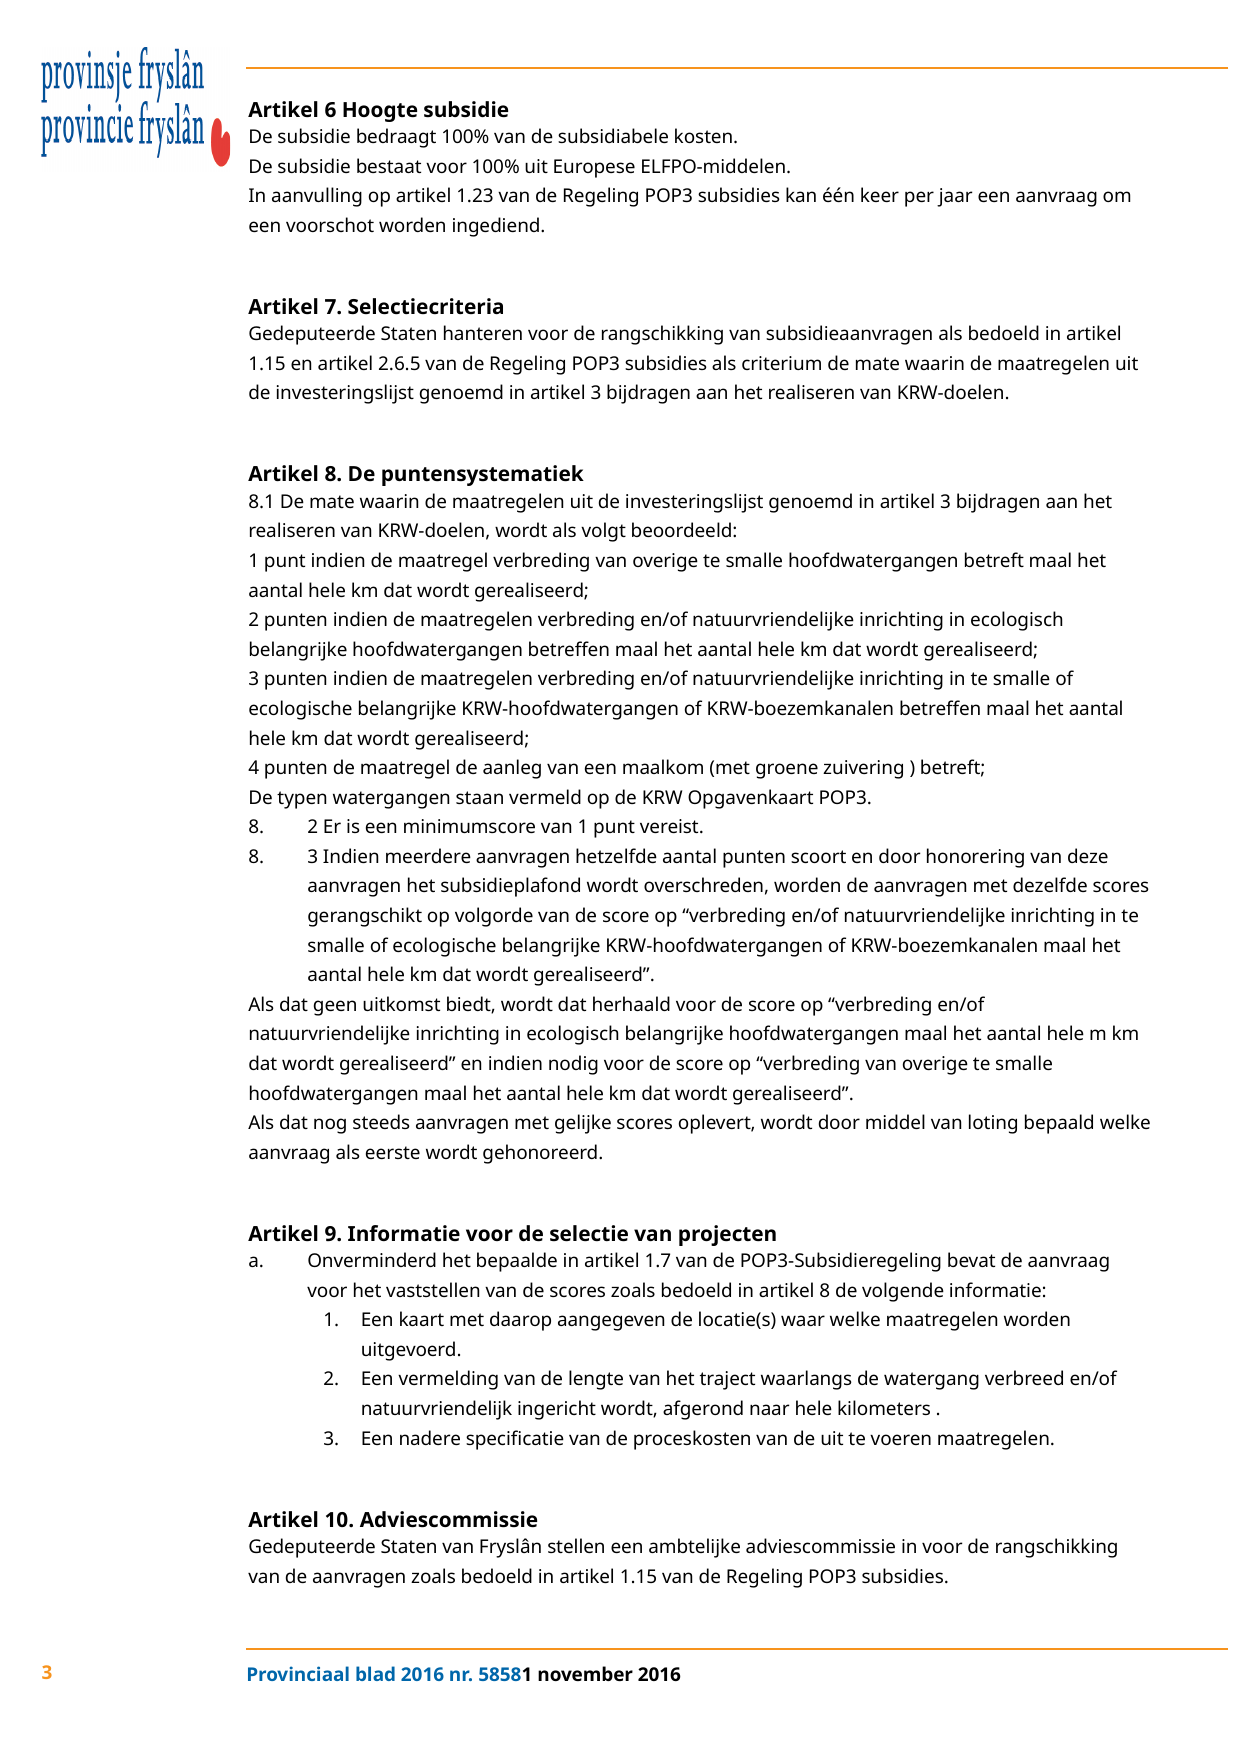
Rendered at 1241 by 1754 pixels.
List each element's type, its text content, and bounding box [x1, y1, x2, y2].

picture [41, 47, 231, 172]
list Een nadere specificatie van de proceskosten van de uit te voeren maatregelen. [323, 1425, 1152, 1451]
text 8.1 De mate waarin de maatregelen uit de investeringslijst genoemd in artikel 3 bijdragen aan het realiseren van KRW-doelen, wordt als volgt beoordeeld: [248, 488, 1152, 543]
text Artikel 10. Adviescommissie [248, 1505, 1152, 1533]
text 1 punt indien de maatregel verbreding van overige te smalle hoofdwatergangen betreft maal het aantal hele km dat wordt gerealiseerd; [248, 547, 1152, 602]
text Als dat nog steeds aanvragen met gelijke scores oplevert, wordt door middel van loting bepaald welke aanvraag als eerste wordt gehonoreerd. [248, 1109, 1152, 1164]
text Als dat geen uitkomst biedt, wordt dat herhaald voor de score op “verbreding en/of natuurvriendelijke inrichting in ecologisch belangrijke hoofdwatergangen maal het aantal hele m km dat wordt gerealiseerd” en indien nodig voor de score op “verbreding van overige te smalle hoofdwatergangen maal het aantal hele km dat wordt gerealiseerd”. [248, 991, 1152, 1105]
text Gedeputeerde Staten hanteren voor de rangschikking van subsidieaanvragen als bedoeld in artikel 1.15 en artikel 2.6.5 van de Regeling POP3 subsidies als criterium de mate waarin de maatregelen uit de investeringslijst genoemd in artikel 3 bijdragen aan het realiseren van KRW-doelen. [248, 320, 1152, 405]
list Een vermelding van de lengte van het traject waarlangs de watergang verbreed en/of natuurvriendelijk ingericht wordt, afgerond naar hele kilometers . [323, 1366, 1152, 1421]
text In aanvulling op artikel 1.23 van de Regeling POP3 subsidies kan één keer per jaar een aanvraag om een voorschot worden ingediend. [248, 182, 1152, 238]
text 3 punten indien de maatregelen verbreding en/of natuurvriendelijke inrichting in te smalle of ecologische belangrijke KRW-hoofdwatergangen of KRW-boezemkanalen betreffen maal het aantal hele km dat wordt gerealiseerd; [248, 666, 1152, 750]
list Een kaart met daarop aangegeven de locatie(s) waar welke maatregelen worden uitgevoerd. [323, 1306, 1152, 1362]
list 2 Er is een minimumscore van 1 punt vereist. [248, 813, 1152, 839]
list 3 Indien meerdere aanvragen hetzelfde aantal punten scoort en door honorering van deze aanvragen het subsidieplafond wordt overschreden, worden de aanvragen met dezelfde scores gerangschikt op volgorde van de score op “verbreding en/of natuurvriendelijke inrichting in te smalle of ecologische belangrijke KRW-hoofdwatergangen of KRW-boezemkanalen maal het aantal hele km dat wordt gerealiseerd”. [248, 843, 1152, 987]
text Artikel 7. Selectiecriteria [248, 292, 1152, 320]
text De subsidie bedraagt 100% van de subsidiabele kosten. [248, 123, 1152, 149]
text 4 punten de maatregel de aanleg van een maalkom (met groene zuivering ) betreft; [248, 754, 1152, 780]
text 2 punten indien de maatregelen verbreding en/of natuurvriendelijke inrichting in ecologisch belangrijke hoofdwatergangen betreffen maal het aantal hele km dat wordt gerealiseerd; [248, 606, 1152, 662]
text Artikel 9. Informatie voor de selectie van projecten [248, 1219, 1152, 1247]
text De subsidie bestaat voor 100% uit Europese ELFPO-middelen. [248, 153, 1152, 178]
text De typen watergangen staan vermeld op de KRW Opgavenkaart POP3. [248, 784, 1152, 809]
text Gedeputeerde Staten van Fryslân stellen een ambtelijke adviescommissie in voor de rangschikking van de aanvragen zoals bedoeld in artikel 1.15 van de Regeling POP3 subsidies. [248, 1533, 1152, 1588]
list Onverminderd het bepaalde in artikel 1.7 van de POP3-Subsidieregeling bevat de aanvraag voor het vaststellen van de scores zoals bedoeld in artikel 8 de volgende informatie: [248, 1247, 1152, 1303]
text Artikel 8. De puntensystematiek [248, 459, 1152, 488]
text Artikel 6 Hoogte subsidie [248, 95, 1152, 123]
